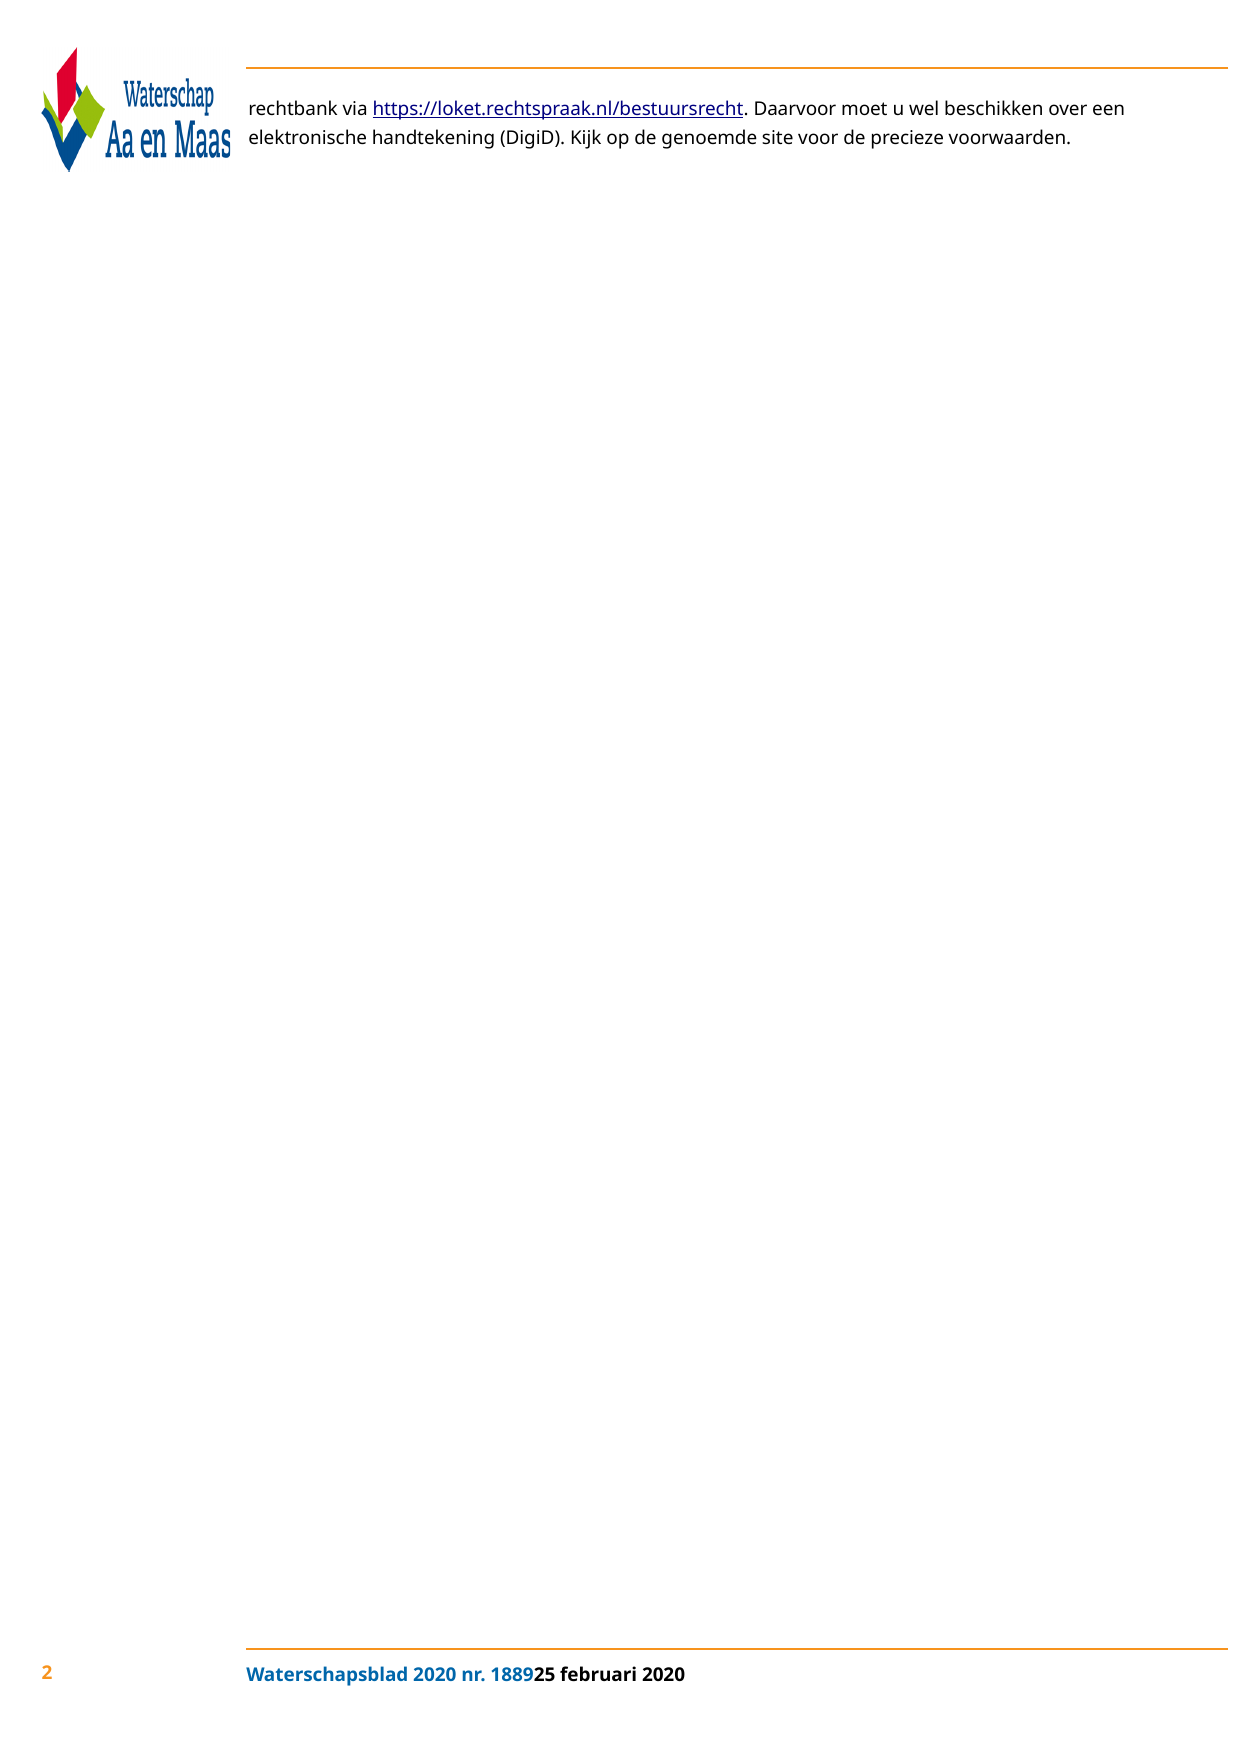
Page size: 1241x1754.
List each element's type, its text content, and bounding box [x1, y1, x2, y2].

text rechtbank via https://loket.rechtspraak.nl/bestuursrecht. Daarvoor moet u wel beschikken over een elektronische handtekening (DigiD). Kijk op de genoemde site voor de precieze voorwaarden. [248, 95, 1152, 150]
picture [41, 47, 231, 172]
